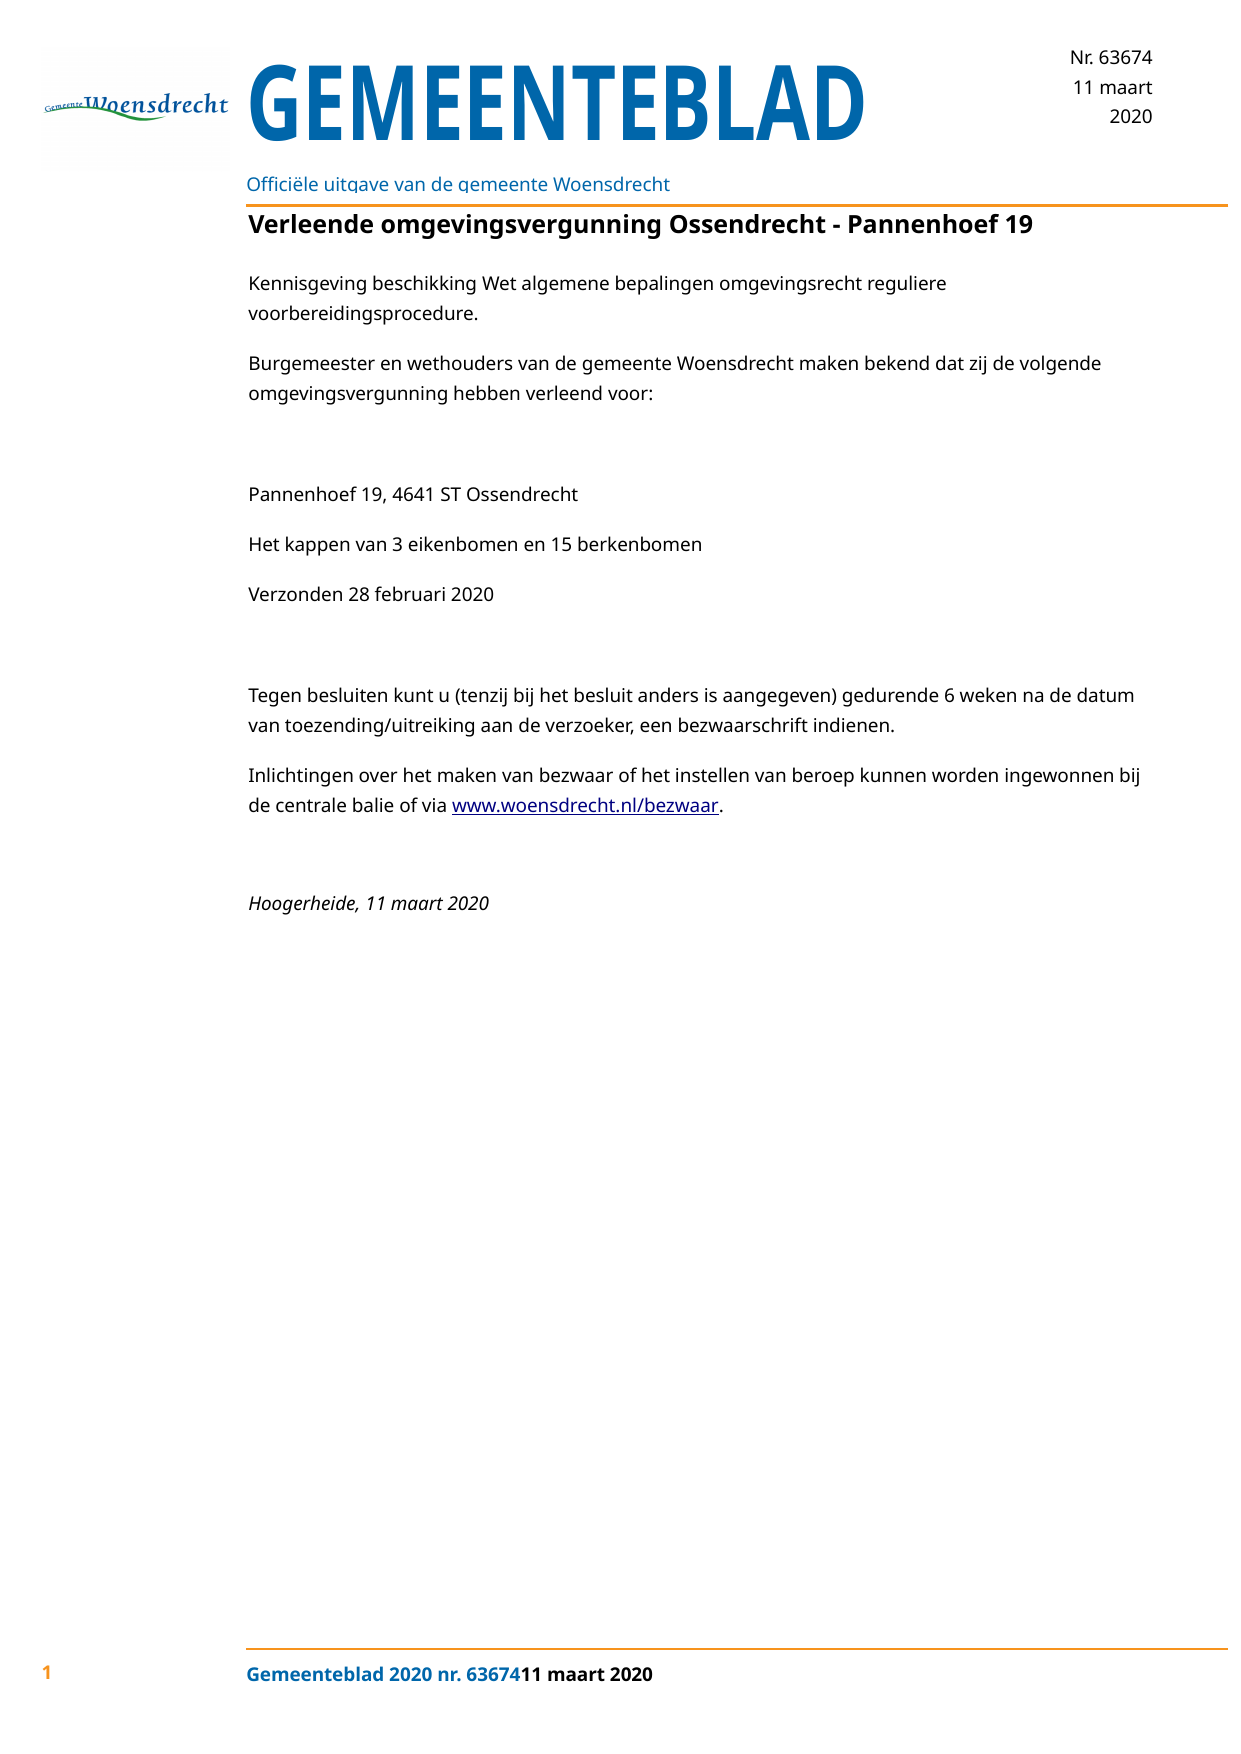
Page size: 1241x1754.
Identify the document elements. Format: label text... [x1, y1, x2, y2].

text Tegen besluiten kunt u (tenzij bij het besluit anders is aangegeven) gedurende 6 weken na de datum van toezending/uitreiking aan de verzoeker, een bezwaarschrift indienen. [248, 682, 1152, 738]
text Pannenhoef 19, 4641 ST Ossendrecht [248, 481, 1152, 506]
text Kennisgeving beschikking Wet algemene bepalingen omgevingsrecht reguliere voorbereidingsprocedure. [248, 270, 1152, 326]
text Inlichtingen over het maken van bezwaar of het instellen van beroep kunnen worden ingewonnen bij de centrale balie of via www.woensdrecht.nl/bezwaar. [248, 762, 1152, 818]
text Verleende omgevingsvergunning Ossendrecht - Pannenhoef 19 [248, 207, 1152, 241]
picture [41, 47, 231, 172]
text Burgemeester en wethouders van de gemeente Woensdrecht maken bekend dat zij de volgende omgevingsvergunning hebben verleend voor: [248, 350, 1152, 406]
text Verzonden 28 februari 2020 [248, 582, 1152, 607]
text Het kappen van 3 eikenbomen en 15 berkenbomen [248, 531, 1152, 557]
text Hoogerheide, 11 maart 2020 [248, 890, 1152, 916]
